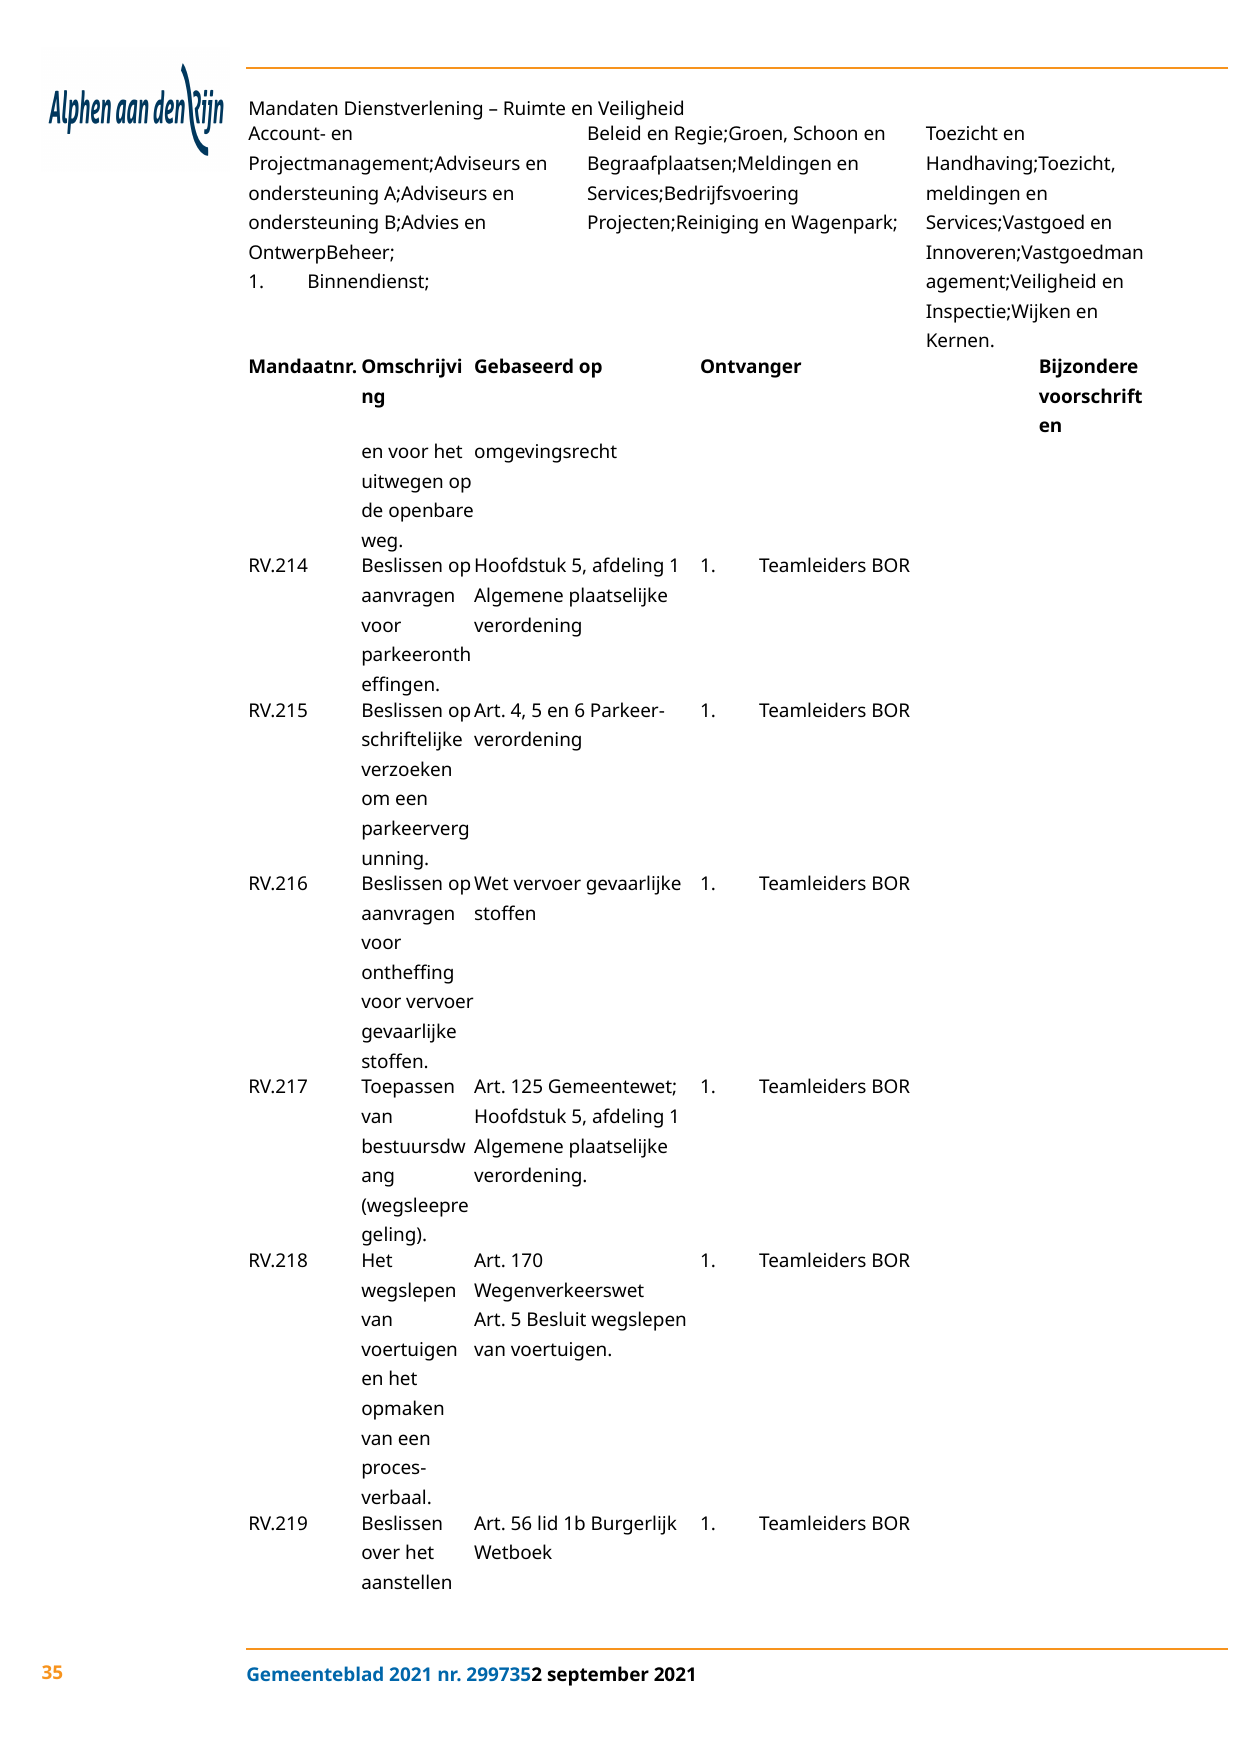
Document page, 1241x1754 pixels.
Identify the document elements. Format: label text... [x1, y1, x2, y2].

table_cell Art. 56 lid 1b Burgerlijk Wetboek [474, 1510, 700, 1594]
table_cell [1039, 870, 1152, 1074]
table_cell Omschrijving [361, 353, 474, 438]
table_cell Beslissen op schriftelijke verzoeken om een parkeervergunning. [361, 697, 474, 870]
table_cell Bijzondere voorschriften [1039, 353, 1152, 438]
table_cell Toepassen van bestuursdwang (wegsleepregeling). [361, 1074, 474, 1247]
table_cell RV.215 [248, 697, 361, 870]
table_cell Beleid en Regie;Groen, Schoon en Begraafplaatsen;Meldingen en Services;Bedrijfsvoering Projecten;Reiniging en Wagenpark; [587, 121, 926, 353]
table_cell Beslissen over het aanstellen [361, 1510, 474, 1594]
table_cell [1039, 1074, 1152, 1247]
table_cell Teamleiders BOR [700, 1247, 1038, 1510]
table_cell Gebaseerd op [474, 353, 700, 438]
table_cell Teamleiders BOR [700, 1510, 1038, 1594]
table_cell en voor het uitwegen op de openbare weg. [361, 438, 474, 553]
table_cell Art. 4, 5 en 6 Parkeer-verordening [474, 697, 700, 870]
table_cell Art. 125 Gemeentewet; Hoofdstuk 5, afdeling 1 Algemene plaatselijke verordening. [474, 1074, 700, 1247]
table_cell Art. 170 Wegenverkeerswet Art. 5 Besluit wegslepen van voertuigen. [474, 1247, 700, 1510]
table_header [813, 95, 1152, 121]
table_cell RV.216 [248, 870, 361, 1074]
table_cell Hoofdstuk 5, afdeling 1 Algemene plaatselijke verordening [474, 553, 700, 697]
table_cell RV.214 [248, 553, 361, 697]
table_cell [1039, 1247, 1152, 1510]
table_cell [1039, 1510, 1152, 1594]
table_cell Teamleiders BOR [700, 1074, 1038, 1247]
table_cell Beslissen op aanvragen voor parkeerontheffingen. [361, 553, 474, 697]
table_cell Mandaatnr. [248, 353, 361, 438]
table_cell Ontvanger [700, 353, 1038, 438]
table_cell RV.217 [248, 1074, 361, 1247]
table_cell Wet vervoer gevaarlijke stoffen [474, 870, 700, 1074]
table_header Mandaten Dienstverlening – Ruimte en Veiligheid [248, 95, 813, 121]
table_cell Account- en Projectmanagement;Adviseurs en ondersteuning A;Adviseurs en ondersteuning B;Advies en OntwerpBeheer; Binnendienst; [248, 121, 587, 353]
table_cell Teamleiders BOR [700, 697, 1038, 870]
table_cell RV.219 [248, 1510, 361, 1594]
table_cell RV.218 [248, 1247, 361, 1510]
table_cell Teamleiders BOR [700, 870, 1038, 1074]
table_cell Beslissen op aanvragen voor ontheffing voor vervoer gevaarlijke stoffen. [361, 870, 474, 1074]
table_cell Teamleiders BOR [700, 553, 1038, 697]
table_cell omgevingsrecht [474, 438, 700, 553]
table_cell Het wegslepen van voertuigen en het opmaken van een proces-verbaal. [361, 1247, 474, 1510]
table_cell [1039, 553, 1152, 697]
picture [41, 47, 231, 172]
table_cell [1039, 697, 1152, 870]
table_cell [248, 438, 361, 553]
table_cell Toezicht en Handhaving;Toezicht, meldingen en Services;Vastgoed en Innoveren;Vastgoedmanagement;Veiligheid en Inspectie;Wijken en Kernen. [926, 121, 1152, 353]
table_cell [700, 438, 1038, 553]
table_cell [1039, 438, 1152, 553]
